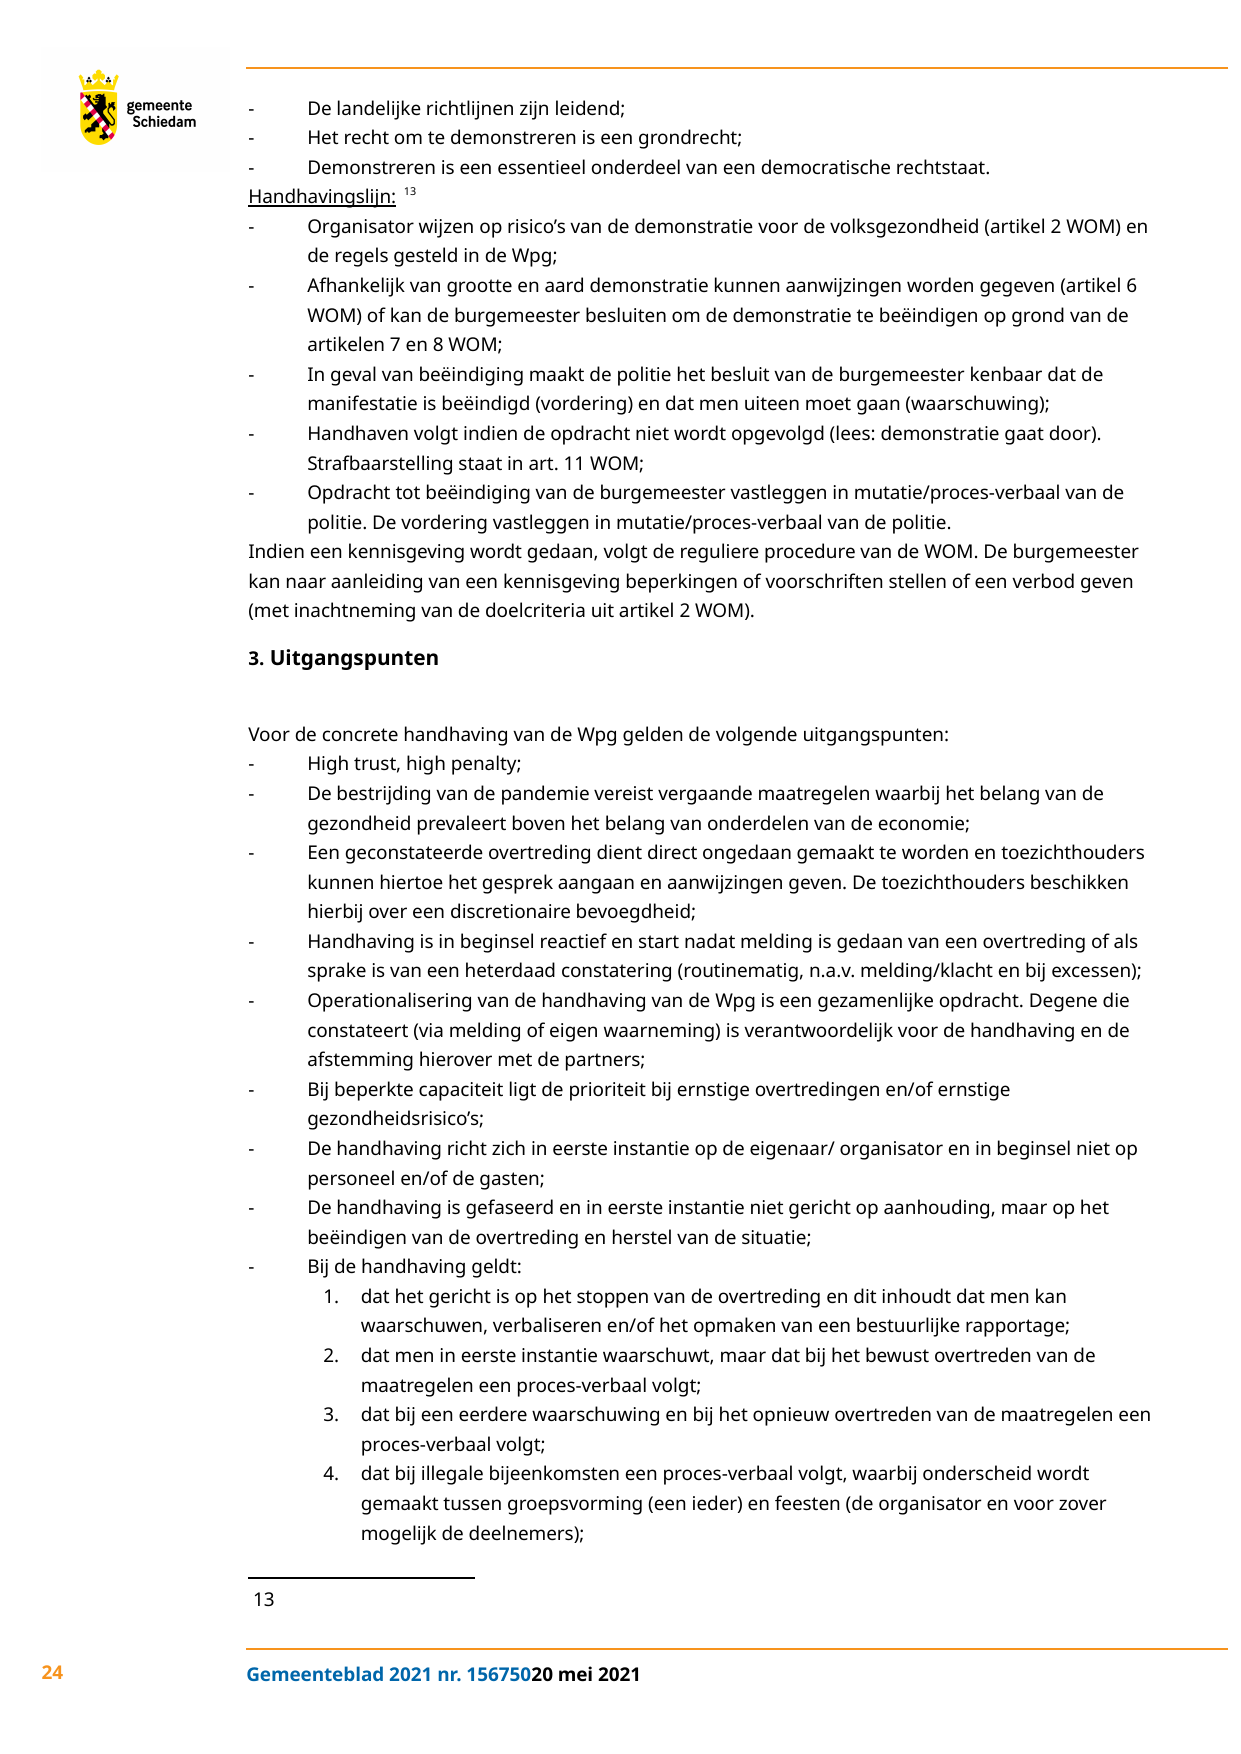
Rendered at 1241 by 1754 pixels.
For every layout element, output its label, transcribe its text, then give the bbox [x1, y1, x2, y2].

list dat het gericht is op het stoppen van de overtreding en dit inhoudt dat men kan waarschuwen, verbaliseren en/of het opmaken van een bestuurlijke rapportage; [323, 1283, 1152, 1338]
list Handhaven volgt indien de opdracht niet wordt opgevolgd (lees: demonstratie gaat door). Strafbaarstelling staat in art. 11 WOM; [248, 420, 1152, 476]
list dat men in eerste instantie waarschuwt, maar dat bij het bewust overtreden van de maatregelen een proces-verbaal volgt; [323, 1342, 1152, 1398]
list Afhankelijk van grootte en aard demonstratie kunnen aanwijzingen worden gegeven (artikel 6 WOM) of kan de burgemeester besluiten om de demonstratie te beëindigen op grond van de artikelen 7 en 8 WOM; [248, 272, 1152, 357]
list In geval van beëindiging maakt de politie het besluit van de burgemeester kenbaar dat de manifestatie is beëindigd (vordering) en dat men uiteen moet gaan (waarschuwing); [248, 361, 1152, 416]
list Organisator wijzen op risico’s van de demonstratie voor de volksgezondheid (artikel 2 WOM) en de regels gesteld in de Wpg; [248, 213, 1152, 268]
list dat bij een eerdere waarschuwing en bij het opnieuw overtreden van de maatregelen een proces-verbaal volgt; [323, 1401, 1152, 1457]
list De handhaving richt zich in eerste instantie op de eigenaar/ organisator en in beginsel niet op personeel en/of de gasten; [248, 1135, 1152, 1191]
list Bij beperkte capaciteit ligt de prioriteit bij ernstige overtredingen en/of ernstige gezondheidsrisico’s; [248, 1076, 1152, 1131]
list De landelijke richtlijnen zijn leidend; [248, 95, 1152, 121]
list Een geconstateerde overtreding dient direct ongedaan gemaakt te worden en toezichthouders kunnen hiertoe het gesprek aangaan en aanwijzingen geven. De toezichthouders beschikken hierbij over een discretionaire bevoegdheid; [248, 839, 1152, 924]
list Demonstreren is een essentieel onderdeel van een democratische rechtstaat. [248, 154, 1152, 180]
list Opdracht tot beëindiging van de burgemeester vastleggen in mutatie/proces-verbaal van de politie. De vordering vastleggen in mutatie/proces-verbaal van de politie. [248, 479, 1152, 535]
list Operationalisering van de handhaving van de Wpg is een gezamenlijke opdracht. Degene die constateert (via melding of eigen waarneming) is verantwoordelijk voor de handhaving en de afstemming hierover met de partners; [248, 987, 1152, 1072]
text Indien een kennisgeving wordt gedaan, volgt de reguliere procedure van de WOM. De burgemeester kan naar aanleiding van een kennisgeving beperkingen of voorschriften stellen of een verbod geven (met inachtneming van de doelcriteria uit artikel 2 WOM). [248, 538, 1152, 623]
list High trust, high penalty; [248, 751, 1152, 776]
list dat bij illegale bijeenkomsten een proces-verbaal volgt, waarbij onderscheid wordt gemaakt tussen groepsvorming (een ieder) en feesten (de organisator en voor zover mogelijk de deelnemers); [323, 1461, 1152, 1546]
list Handhaving is in beginsel reactief en start nadat melding is gedaan van een overtreding of als sprake is van een heterdaad constatering (routinematig, n.a.v. melding/klacht en bij excessen); [248, 928, 1152, 983]
list Het recht om te demonstreren is een grondrecht; [248, 124, 1152, 150]
list De handhaving is gefaseerd en in eerste instantie niet gericht op aanhouding, maar op het beëindigen van de overtreding en herstel van de situatie; [248, 1194, 1152, 1250]
text 3. Uitgangspunten [248, 643, 1152, 672]
text Voor de concrete handhaving van de Wpg gelden de volgende uitgangspunten: [248, 721, 1152, 747]
list Bij de handhaving geldt: [248, 1253, 1152, 1279]
list De bestrijding van de pandemie vereist vergaande maatregelen waarbij het belang van de gezondheid prevaleert boven het belang van onderdelen van de economie; [248, 780, 1152, 836]
picture [41, 47, 231, 172]
text Handhavingslijn: [248, 183, 1152, 209]
